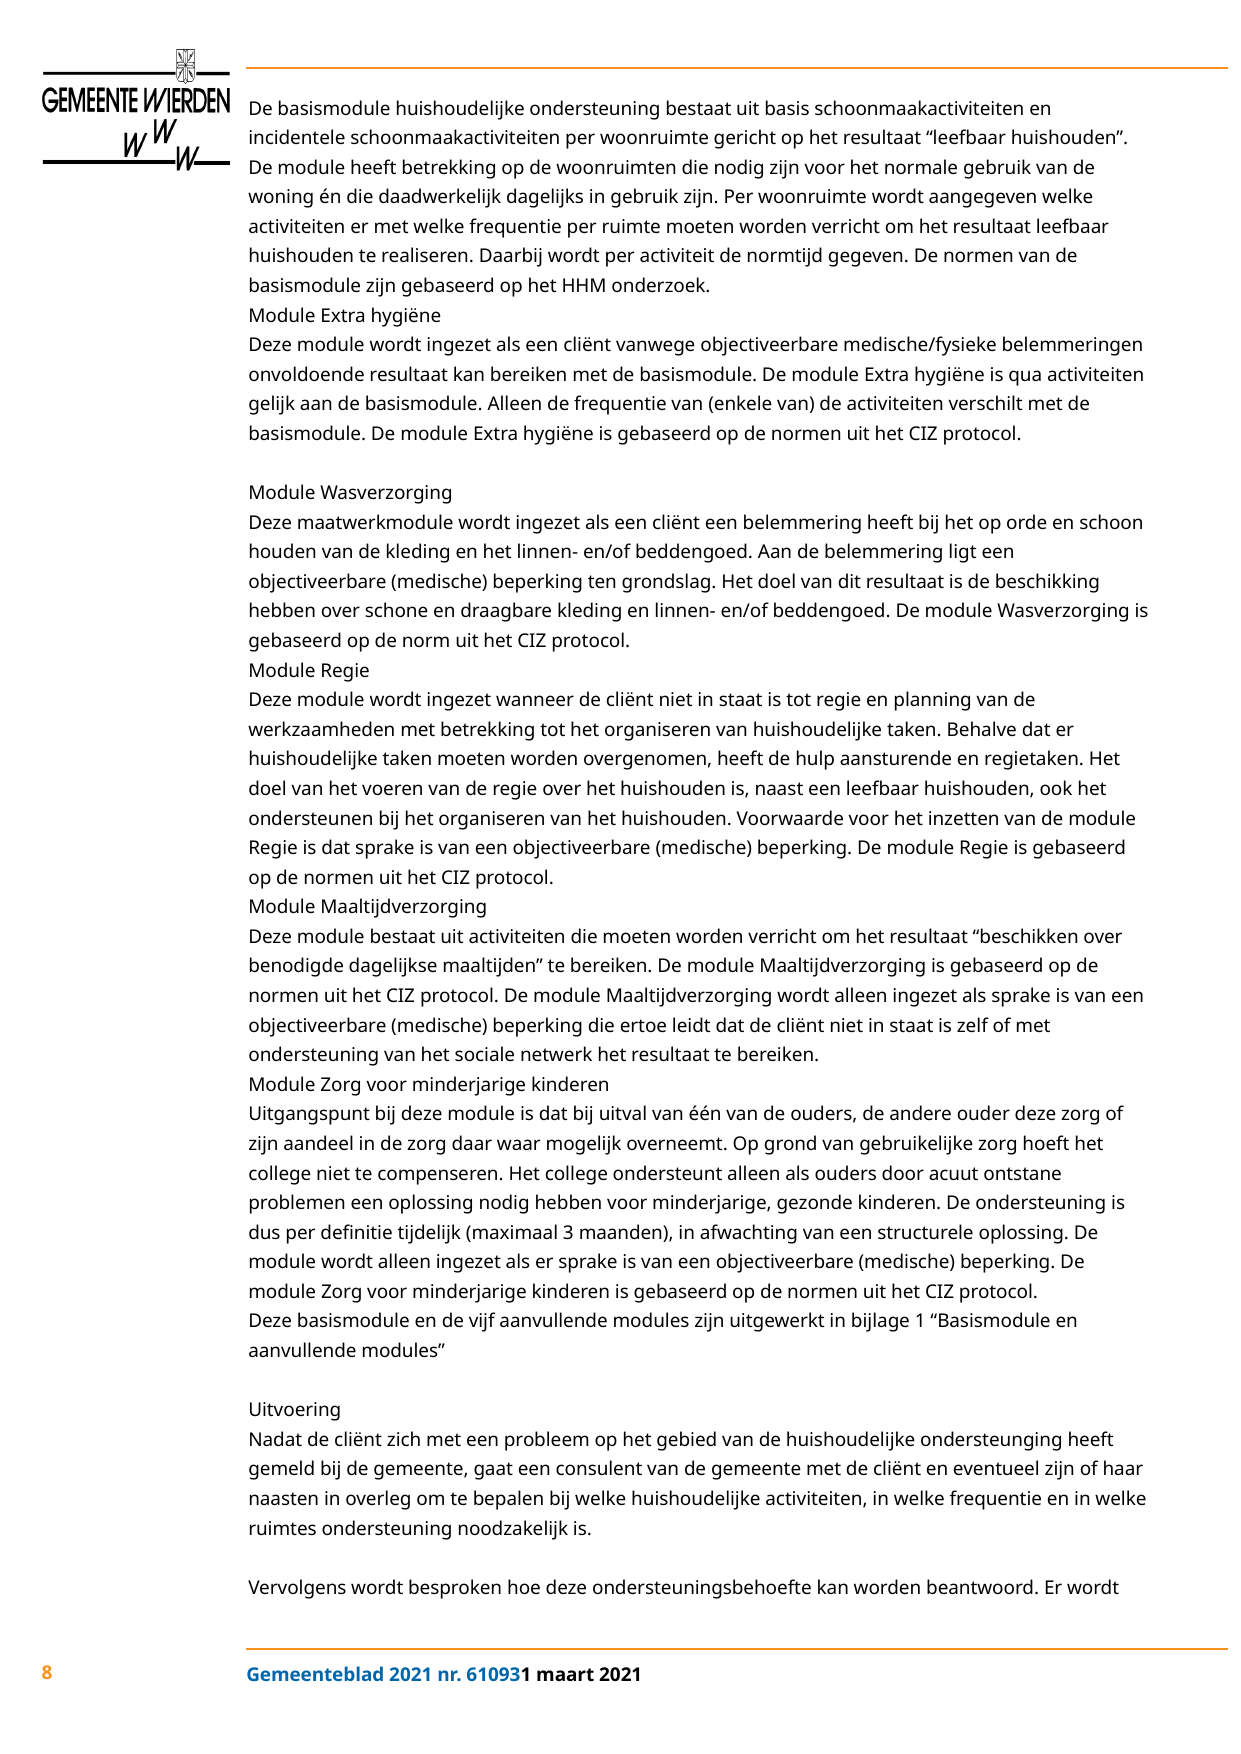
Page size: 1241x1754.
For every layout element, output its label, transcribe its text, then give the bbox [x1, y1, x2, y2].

text Module Regie [248, 657, 1152, 683]
text Nadat de cliënt zich met een probleem op het gebied van de huishoudelijke ondersteunging heeft gemeld bij de gemeente, gaat een consulent van de gemeente met de cliënt en eventueel zijn of haar naasten in overleg om te bepalen bij welke huishoudelijke activiteiten, in welke frequentie en in welke ruimtes ondersteuning noodzakelijk is. [248, 1426, 1152, 1541]
picture [41, 47, 231, 172]
text Vervolgens wordt besproken hoe deze ondersteuningsbehoefte kan worden beantwoord. Er wordt [248, 1574, 1152, 1600]
text De basismodule huishoudelijke ondersteuning bestaat uit basis schoonmaakactiviteiten en incidentele schoonmaakactiviteiten per woonruimte gericht op het resultaat “leefbaar huishouden”. De module heeft betrekking op de woonruimten die nodig zijn voor het normale gebruik van de woning én die daadwerkelijk dagelijks in gebruik zijn. Per woonruimte wordt aangegeven welke activiteiten er met welke frequentie per ruimte moeten worden verricht om het resultaat leefbaar huishouden te realiseren. Daarbij wordt per activiteit de normtijd gegeven. De normen van de basismodule zijn gebaseerd op het HHM onderzoek. [248, 95, 1152, 298]
text Deze basismodule en de vijf aanvullende modules zijn uitgewerkt in bijlage 1 “Basismodule en aanvullende modules” [248, 1308, 1152, 1363]
text Uitvoering [248, 1396, 1152, 1422]
text Deze maatwerkmodule wordt ingezet als een cliënt een belemmering heeft bij het op orde en schoon houden van de kleding en het linnen- en/of beddengoed. Aan de belemmering ligt een objectiveerbare (medische) beperking ten grondslag. Het doel van dit resultaat is de beschikking hebben over schone en draagbare kleding en linnen- en/of beddengoed. De module Wasverzorging is gebaseerd op de norm uit het CIZ protocol. [248, 509, 1152, 653]
text Deze module wordt ingezet als een cliënt vanwege objectiveerbare medische/fysieke belemmeringen onvoldoende resultaat kan bereiken met de basismodule. De module Extra hygiëne is qua activiteiten gelijk aan de basismodule. Alleen de frequentie van (enkele van) de activiteiten verschilt met de basismodule. De module Extra hygiëne is gebaseerd op de normen uit het CIZ protocol. [248, 331, 1152, 446]
text Deze module bestaat uit activiteiten die moeten worden verricht om het resultaat “beschikken over benodigde dagelijkse maaltijden” te bereiken. De module Maaltijdverzorging is gebaseerd op de normen uit het CIZ protocol. De module Maaltijdverzorging wordt alleen ingezet als sprake is van een objectiveerbare (medische) beperking die ertoe leidt dat de cliënt niet in staat is zelf of met ondersteuning van het sociale netwerk het resultaat te bereiken. [248, 923, 1152, 1067]
text Module Extra hygiëne [248, 302, 1152, 328]
text Uitgangspunt bij deze module is dat bij uitval van één van de ouders, de andere ouder deze zorg of zijn aandeel in de zorg daar waar mogelijk overneemt. Op grond van gebruikelijke zorg hoeft het college niet te compenseren. Het college ondersteunt alleen als ouders door acuut ontstane problemen een oplossing nodig hebben voor minderjarige, gezonde kinderen. De ondersteuning is dus per definitie tijdelijk (maximaal 3 maanden), in afwachting van een structurele oplossing. De module wordt alleen ingezet als er sprake is van een objectiveerbare (medische) beperking. De module Zorg voor minderjarige kinderen is gebaseerd op de normen uit het CIZ protocol. [248, 1101, 1152, 1304]
text Deze module wordt ingezet wanneer de cliënt niet in staat is tot regie en planning van de werkzaamheden met betrekking tot het organiseren van huishoudelijke taken. Behalve dat er huishoudelijke taken moeten worden overgenomen, heeft de hulp aansturende en regietaken. Het doel van het voeren van de regie over het huishouden is, naast een leefbaar huishouden, ook het ondersteunen bij het organiseren van het huishouden. Voorwaarde voor het inzetten van de module Regie is dat sprake is van een objectiveerbare (medische) beperking. De module Regie is gebaseerd op de normen uit het CIZ protocol. [248, 686, 1152, 890]
text Module Zorg voor minderjarige kinderen [248, 1071, 1152, 1097]
text Module Maaltijdverzorging [248, 893, 1152, 919]
text Module Wasverzorging [248, 479, 1152, 505]
